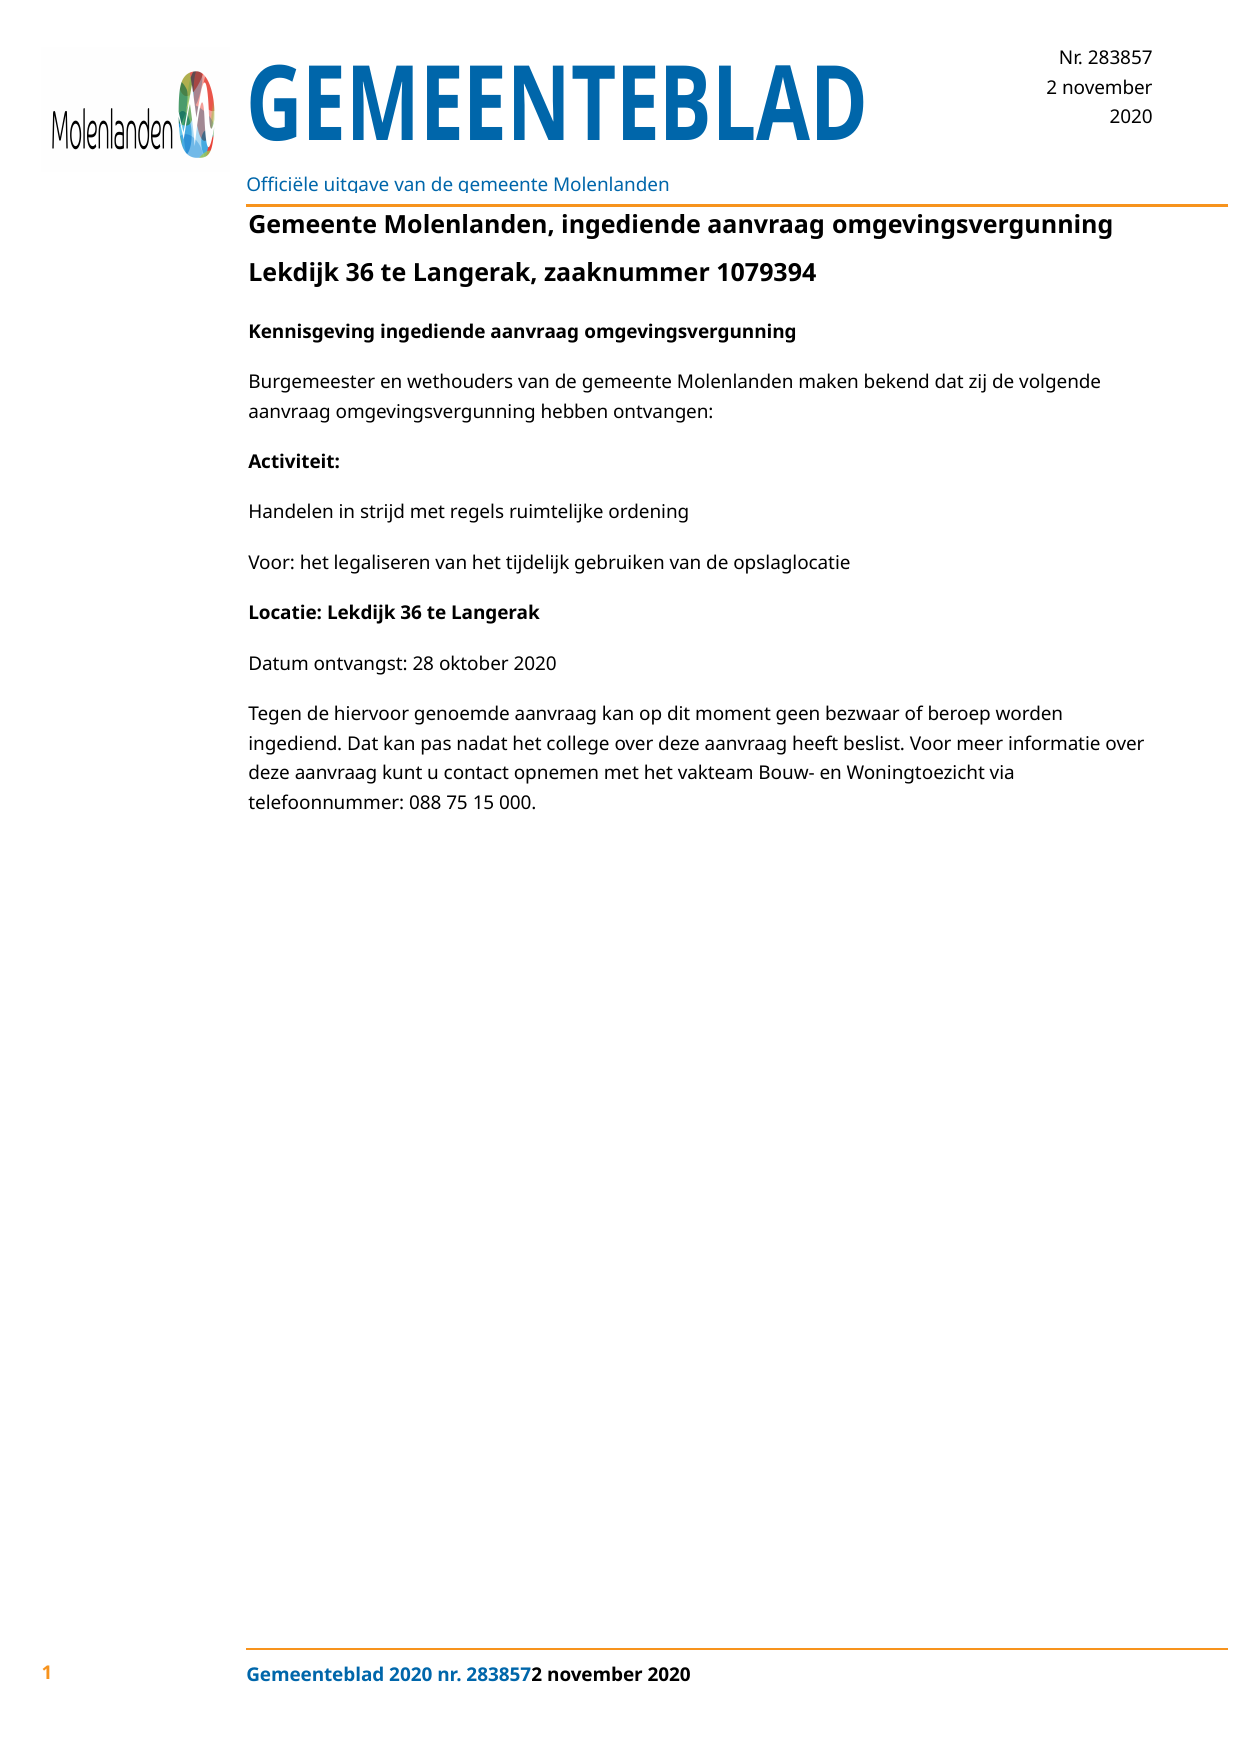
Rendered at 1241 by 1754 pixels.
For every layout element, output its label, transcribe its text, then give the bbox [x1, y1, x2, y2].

text Datum ontvangst: 28 oktober 2020 [248, 650, 1152, 676]
text Kennisgeving ingediende aanvraag omgevingsvergunning [248, 318, 1152, 344]
text Activiteit: [248, 448, 1152, 474]
text Voor: het legaliseren van het tijdelijk gebruiken van de opslaglocatie [248, 549, 1152, 575]
text Gemeente Molenlanden, ingediende aanvraag omgevingsvergunning Lekdijk 36 te Langerak, zaaknummer 1079394 [248, 207, 1152, 288]
picture [41, 47, 231, 172]
text Tegen de hiervoor genoemde aanvraag kan op dit moment geen bezwaar of beroep worden ingediend. Dat kan pas nadat het college over deze aanvraag heeft beslist. Voor meer informatie over deze aanvraag kunt u contact opnemen met het vakteam Bouw- en Woningtoezicht via telefoonnummer: 088 75 15 000. [248, 700, 1152, 815]
text Burgemeester en wethouders van de gemeente Molenlanden maken bekend dat zij de volgende aanvraag omgevingsvergunning hebben ontvangen: [248, 368, 1152, 424]
text Handelen in strijd met regels ruimtelijke ordening [248, 499, 1152, 524]
text Locatie: Lekdijk 36 te Langerak [248, 599, 1152, 625]
